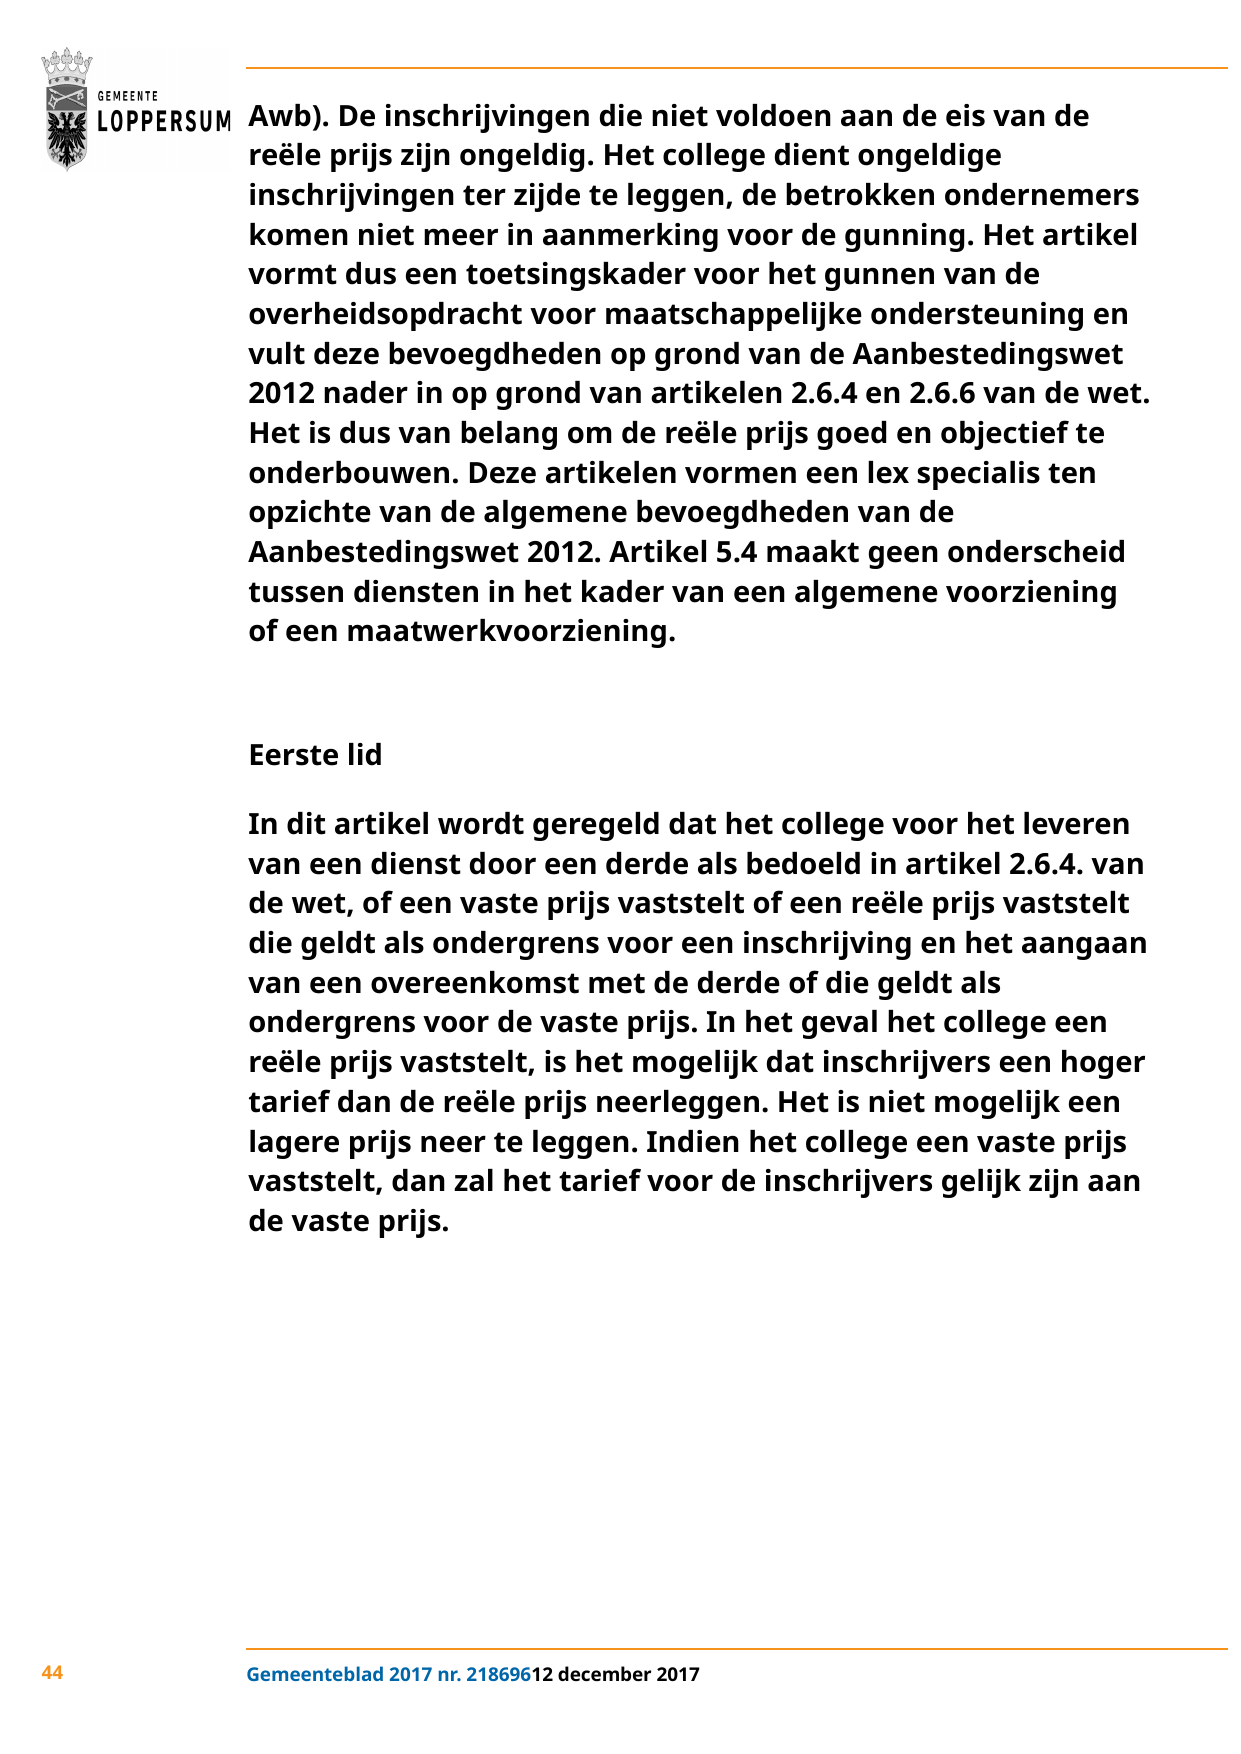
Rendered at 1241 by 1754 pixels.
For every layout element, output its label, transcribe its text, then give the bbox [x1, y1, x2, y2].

picture [41, 47, 231, 172]
text Awb). De inschrijvingen die niet voldoen aan de eis van de reële prijs zijn ongeldig. Het college dient ongeldige inschrijvingen ter zijde te leggen, de betrokken ondernemers komen niet meer in aanmerking voor de gunning. Het artikel vormt dus een toetsingskader voor het gunnen van de overheidsopdracht voor maatschappelijke ondersteuning en vult deze bevoegdheden op grond van de Aanbestedingswet 2012 nader in op grond van artikelen 2.6.4 en 2.6.6 van de wet. Het is dus van belang om de reële prijs goed en objectief te onderbouwen. Deze artikelen vormen een lex specialis ten opzichte van de algemene bevoegdheden van de Aanbestedingswet 2012. Artikel 5.4 maakt geen onderscheid tussen diensten in het kader van een algemene voorziening of een maatwerkvoorziening. [248, 95, 1152, 650]
text In dit artikel wordt geregeld dat het college voor het leveren van een dienst door een derde als bedoeld in artikel 2.6.4. van de wet, of een vaste prijs vaststelt of een reële prijs vaststelt die geldt als ondergrens voor een inschrijving en het aangaan van een overeenkomst met de derde of die geldt als ondergrens voor de vaste prijs. In het geval het college een reële prijs vaststelt, is het mogelijk dat inschrijvers een hoger tarief dan de reële prijs neerleggen. Het is niet mogelijk een lagere prijs neer te leggen. Indien het college een vaste prijs vaststelt, dan zal het tarief voor de inschrijvers gelijk zijn aan de vaste prijs. [248, 803, 1152, 1240]
text Eerste lid [248, 734, 1152, 774]
